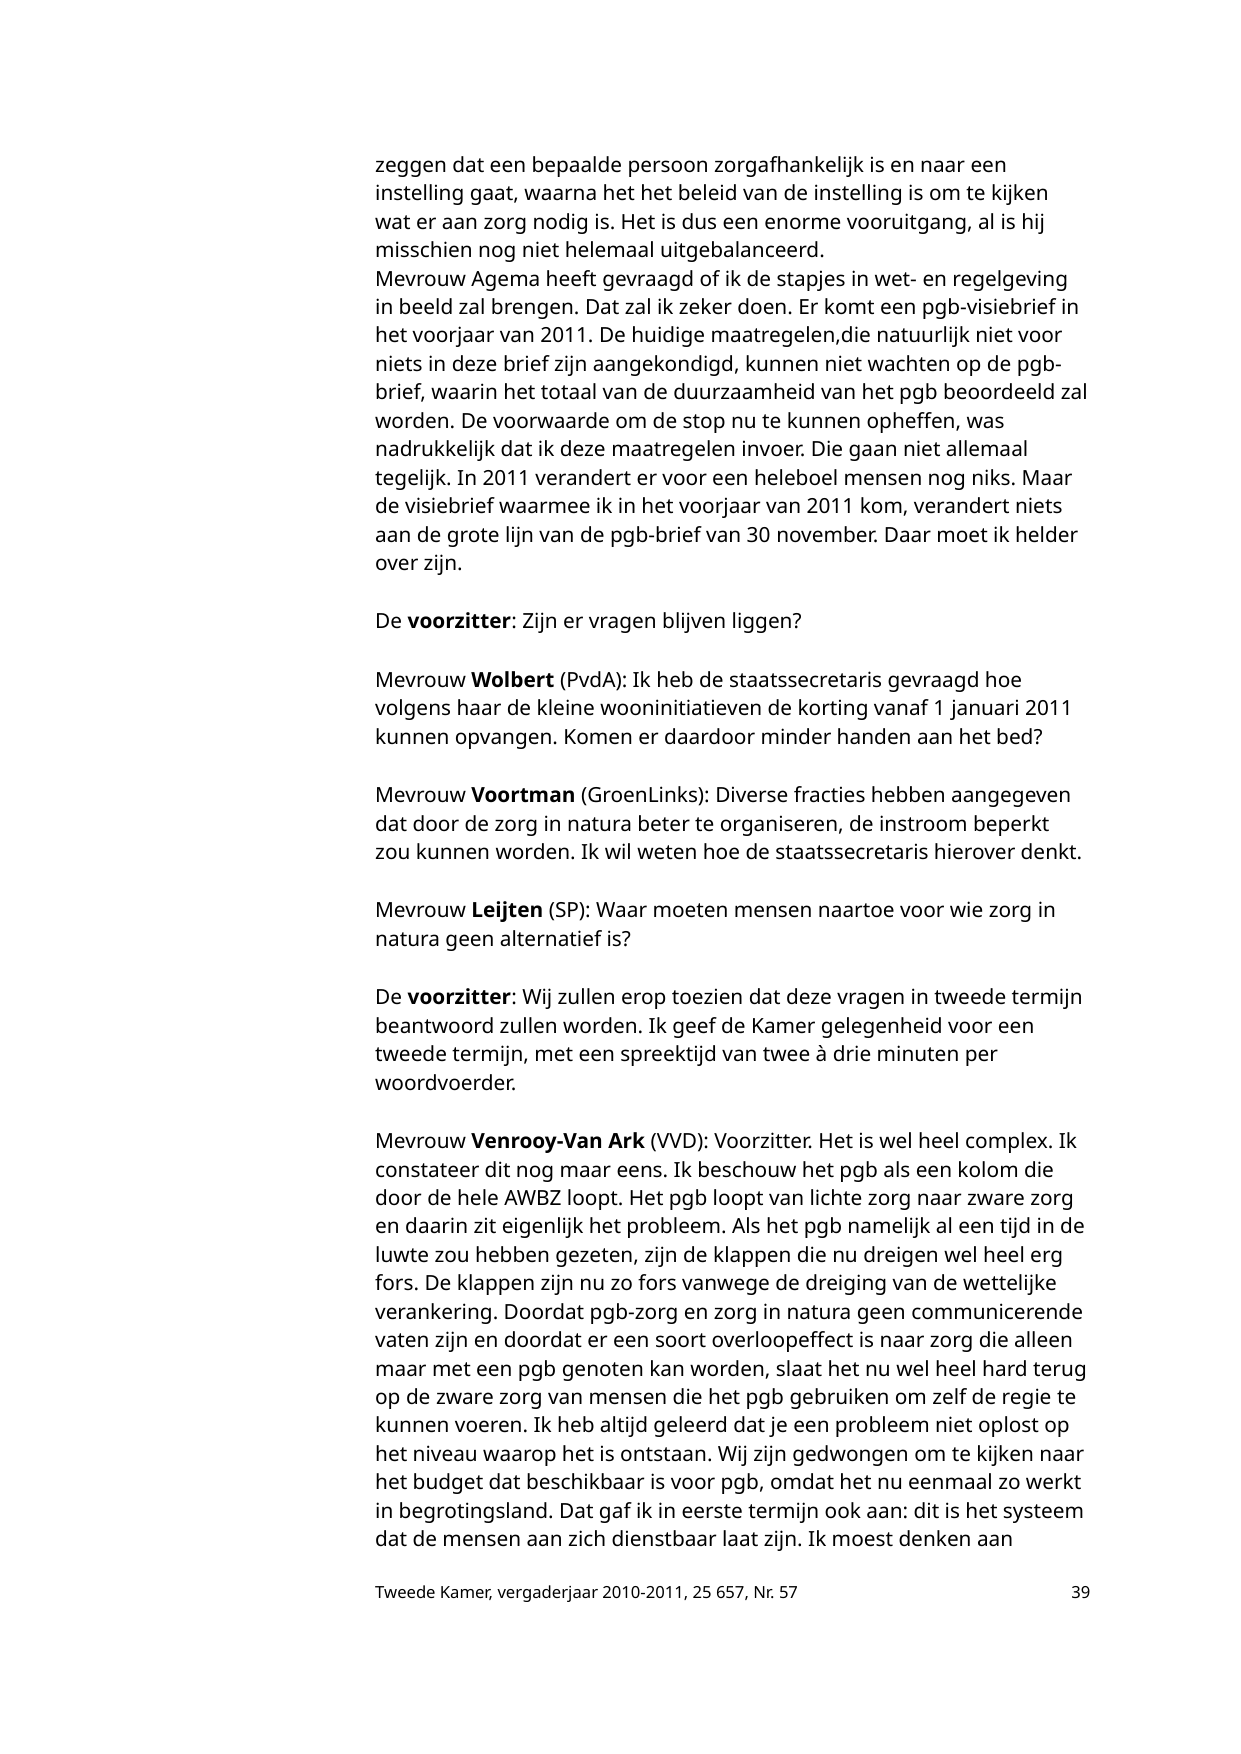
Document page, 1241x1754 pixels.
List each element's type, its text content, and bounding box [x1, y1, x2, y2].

text zeggen dat een bepaalde persoon zorgafhankelijk is en naar een instelling gaat, waarna het het beleid van de instelling is om te kijken wat er aan zorg nodig is. Het is dus een enorme vooruitgang, al is hij misschien nog niet helemaal uitgebalanceerd. [375, 150, 1090, 264]
text De voorzitter: Wij zullen erop toezien dat deze vragen in tweede termijn beantwoord zullen worden. Ik geef de Kamer gelegenheid voor een tweede termijn, met een spreektijd van twee à drie minuten per woordvoerder. [375, 982, 1090, 1096]
text Mevrouw Venrooy-Van Ark (VVD): Voorzitter. Het is wel heel complex. Ik constateer dit nog maar eens. Ik beschouw het pgb als een kolom die door de hele AWBZ loopt. Het pgb loopt van lichte zorg naar zware zorg en daarin zit eigenlijk het probleem. Als het pgb namelijk al een tijd in de luwte zou hebben gezeten, zijn de klappen die nu dreigen wel heel erg fors. De klappen zijn nu zo fors vanwege de dreiging van de wettelijke verankering. Doordat pgb-zorg en zorg in natura geen communicerende vaten zijn en doordat er een soort overloopeffect is naar zorg die alleen maar met een pgb genoten kan worden, slaat het nu wel heel hard terug op de zware zorg van mensen die het pgb gebruiken om zelf de regie te kunnen voeren. Ik heb altijd geleerd dat je een probleem niet oplost op het niveau waarop het is ontstaan. Wij zijn gedwongen om te kijken naar het budget dat beschikbaar is voor pgb, omdat het nu eenmaal zo werkt in begrotingsland. Dat gaf ik in eerste termijn ook aan: dit is het systeem dat de mensen aan zich dienstbaar laat zijn. Ik moest denken aan [375, 1126, 1090, 1553]
text Mevrouw Voortman (GroenLinks): Diverse fracties hebben aangegeven dat door de zorg in natura beter te organiseren, de instroom beperkt zou kunnen worden. Ik wil weten hoe de staatssecretaris hierover denkt. [375, 780, 1090, 866]
text Mevrouw Agema heeft gevraagd of ik de stapjes in wet- en regelgeving in beeld zal brengen. Dat zal ik zeker doen. Er komt een pgb-visiebrief in het voorjaar van 2011. De huidige maatregelen,die natuurlijk niet voor niets in deze brief zijn aangekondigd, kunnen niet wachten op de pgb-brief, waarin het totaal van de duurzaamheid van het pgb beoordeeld zal worden. De voorwaarde om de stop nu te kunnen opheffen, was nadrukkelijk dat ik deze maatregelen invoer. Die gaan niet allemaal tegelijk. In 2011 verandert er voor een heleboel mensen nog niks. Maar de visiebrief waarmee ik in het voorjaar van 2011 kom, verandert niets aan de grote lijn van de pgb-brief van 30 november. Daar moet ik helder over zijn. [375, 264, 1090, 577]
text Mevrouw Wolbert (PvdA): Ik heb de staatssecretaris gevraagd hoe volgens haar de kleine wooninitiatieven de korting vanaf 1 januari 2011 kunnen opvangen. Komen er daardoor minder handen aan het bed? [375, 665, 1090, 750]
text Mevrouw Leijten (SP): Waar moeten mensen naartoe voor wie zorg in natura geen alternatief is? [375, 896, 1090, 952]
text De voorzitter: Zijn er vragen blijven liggen? [375, 607, 1090, 635]
